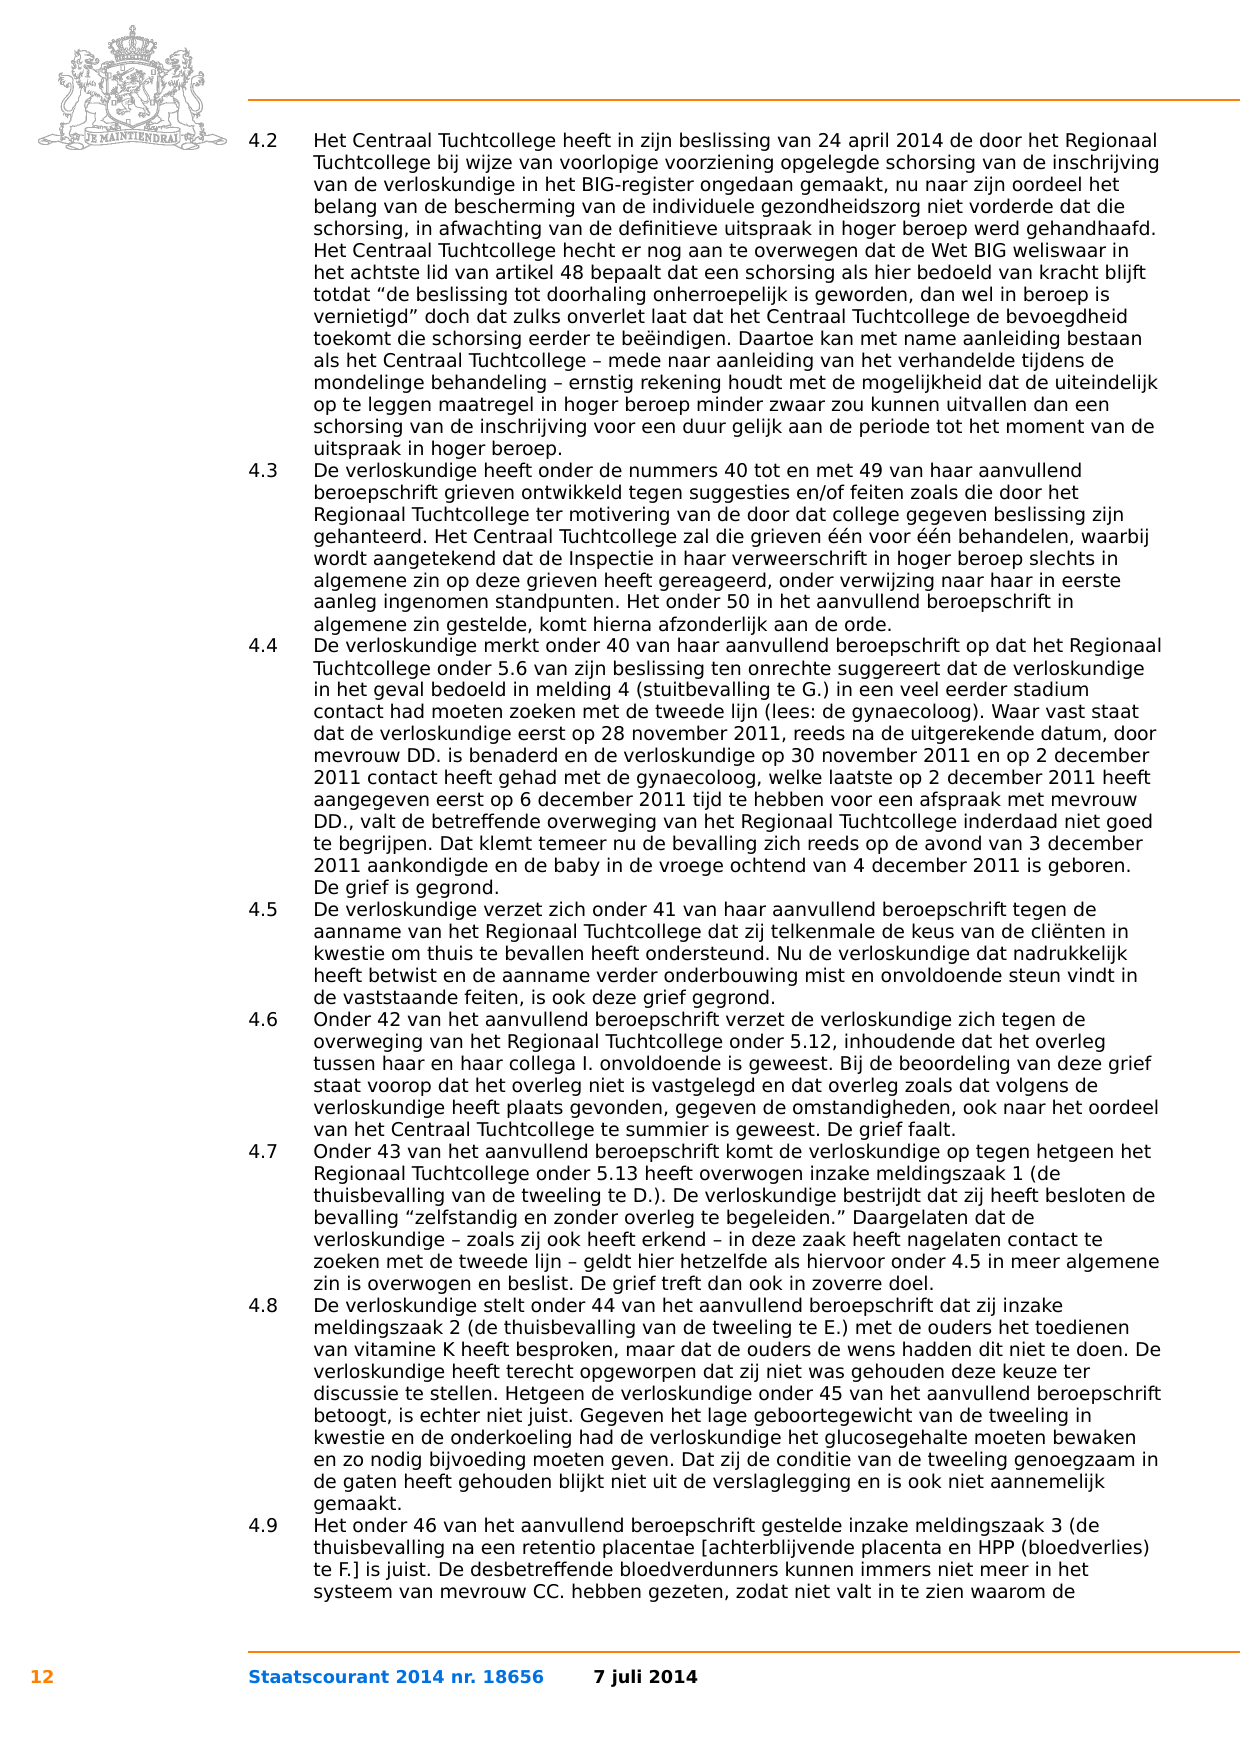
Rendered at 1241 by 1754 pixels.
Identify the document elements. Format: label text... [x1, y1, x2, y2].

text 4.2 Het Centraal Tuchtcollege heeft in zijn beslissing van 24 april 2014 de door het Regionaal Tuchtcollege bij wijze van voorlopige voorziening opgelegde schorsing van de inschrijving van de verloskundige in het BIG-register ongedaan gemaakt, nu naar zijn oordeel het belang van de bescherming van de individuele gezondheidszorg niet vorderde dat die schorsing, in afwachting van de definitieve uitspraak in hoger beroep werd gehandhaafd. Het Centraal Tuchtcollege hecht er nog aan te overwegen dat de Wet BIG weliswaar in het achtste lid van artikel 48 bepaalt dat een schorsing als hier bedoeld van kracht blijft totdat “de beslissing tot doorhaling onherroepelijk is geworden, dan wel in beroep is vernietigd” doch dat zulks onverlet laat dat het Centraal Tuchtcollege de bevoegdheid toekomt die schorsing eerder te beëindigen. Daartoe kan met name aanleiding bestaan als het Centraal Tuchtcollege – mede naar aanleiding van het verhandelde tijdens de mondelinge behandeling – ernstig rekening houdt met de mogelijkheid dat de uiteindelijk op te leggen maatregel in hoger beroep minder zwaar zou kunnen uitvallen dan een schorsing van de inschrijving voor een duur gelijk aan de periode tot het moment van de uitspraak in hoger beroep. [248, 130, 1163, 459]
text 4.4 De verloskundige merkt onder 40 van haar aanvullend beroepschrift op dat het Regionaal Tuchtcollege onder 5.6 van zijn beslissing ten onrechte suggereert dat de verloskundige in het geval bedoeld in melding 4 (stuitbevalling te G.) in een veel eerder stadium contact had moeten zoeken met de tweede lijn (lees: de gynaecoloog). Waar vast staat dat de verloskundige eerst op 28 november 2011, reeds na de uitgerekende datum, door mevrouw DD. is benaderd en de verloskundige op 30 november 2011 en op 2 december 2011 contact heeft gehad met de gynaecoloog, welke laatste op 2 december 2011 heeft aangegeven eerst op 6 december 2011 tijd te hebben voor een afspraak met mevrouw DD., valt de betreffende overweging van het Regionaal Tuchtcollege inderdaad niet goed te begrijpen. Dat klemt temeer nu de bevalling zich reeds op de avond van 3 december 2011 aankondigde en de baby in de vroege ochtend van 4 december 2011 is geboren. De grief is gegrond. [248, 635, 1163, 899]
picture [38, 25, 227, 150]
text 4.7 Onder 43 van het aanvullend beroepschrift komt de verloskundige op tegen hetgeen het Regionaal Tuchtcollege onder 5.13 heeft overwogen inzake meldingszaak 1 (de thuisbevalling van de tweeling te D.). De verloskundige bestrijdt dat zij heeft besloten de bevalling “zelfstandig en zonder overleg te begeleiden.” Daargelaten dat de verloskundige – zoals zij ook heeft erkend – in deze zaak heeft nagelaten contact te zoeken met de tweede lijn – geldt hier hetzelfde als hiervoor onder 4.5 in meer algemene zin is overwogen en beslist. De grief treft dan ook in zoverre doel. [248, 1141, 1163, 1295]
text 4.8 De verloskundige stelt onder 44 van het aanvullend beroepschrift dat zij inzake meldingszaak 2 (de thuisbevalling van de tweeling te E.) met de ouders het toedienen van vitamine K heeft besproken, maar dat de ouders de wens hadden dit niet te doen. De verloskundige heeft terecht opgeworpen dat zij niet was gehouden deze keuze ter discussie te stellen. Hetgeen de verloskundige onder 45 van het aanvullend beroepschrift betoogt, is echter niet juist. Gegeven het lage geboortegewicht van de tweeling in kwestie en de onderkoeling had de verloskundige het glucosegehalte moeten bewaken en zo nodig bijvoeding moeten geven. Dat zij de conditie van de tweeling genoegzaam in de gaten heeft gehouden blijkt niet uit de verslaglegging en is ook niet aannemelijk gemaakt. [248, 1295, 1163, 1514]
text 4.6 Onder 42 van het aanvullend beroepschrift verzet de verloskundige zich tegen de overweging van het Regionaal Tuchtcollege onder 5.12, inhoudende dat het overleg tussen haar en haar collega I. onvoldoende is geweest. Bij de beoordeling van deze grief staat voorop dat het overleg niet is vastgelegd en dat overleg zoals dat volgens de verloskundige heeft plaats gevonden, gegeven de omstandigheden, ook naar het oordeel van het Centraal Tuchtcollege te summier is geweest. De grief faalt. [248, 1009, 1163, 1141]
text 4.5 De verloskundige verzet zich onder 41 van haar aanvullend beroepschrift tegen de aanname van het Regionaal Tuchtcollege dat zij telkenmale de keus van de cliënten in kwestie om thuis te bevallen heeft ondersteund. Nu de verloskundige dat nadrukkelijk heeft betwist en de aanname verder onderbouwing mist en onvoldoende steun vindt in de vaststaande feiten, is ook deze grief gegrond. [248, 899, 1163, 1009]
text 4.3 De verloskundige heeft onder de nummers 40 tot en met 49 van haar aanvullend beroepschrift grieven ontwikkeld tegen suggesties en/of feiten zoals die door het Regionaal Tuchtcollege ter motivering van de door dat college gegeven beslissing zijn gehanteerd. Het Centraal Tuchtcollege zal die grieven één voor één behandelen, waarbij wordt aangetekend dat de Inspectie in haar verweerschrift in hoger beroep slechts in algemene zin op deze grieven heeft gereageerd, onder verwijzing naar haar in eerste aanleg ingenomen standpunten. Het onder 50 in het aanvullend beroepschrift in algemene zin gestelde, komt hierna afzonderlijk aan de orde. [248, 459, 1163, 635]
text 4.9 Het onder 46 van het aanvullend beroepschrift gestelde inzake meldingszaak 3 (de thuisbevalling na een retentio placentae [achterblijvende placenta en HPP (bloedverlies) te F.] is juist. De desbetreffende bloedverdunners kunnen immers niet meer in het systeem van mevrouw CC. hebben gezeten, zodat niet valt in te zien waarom de [248, 1514, 1163, 1602]
